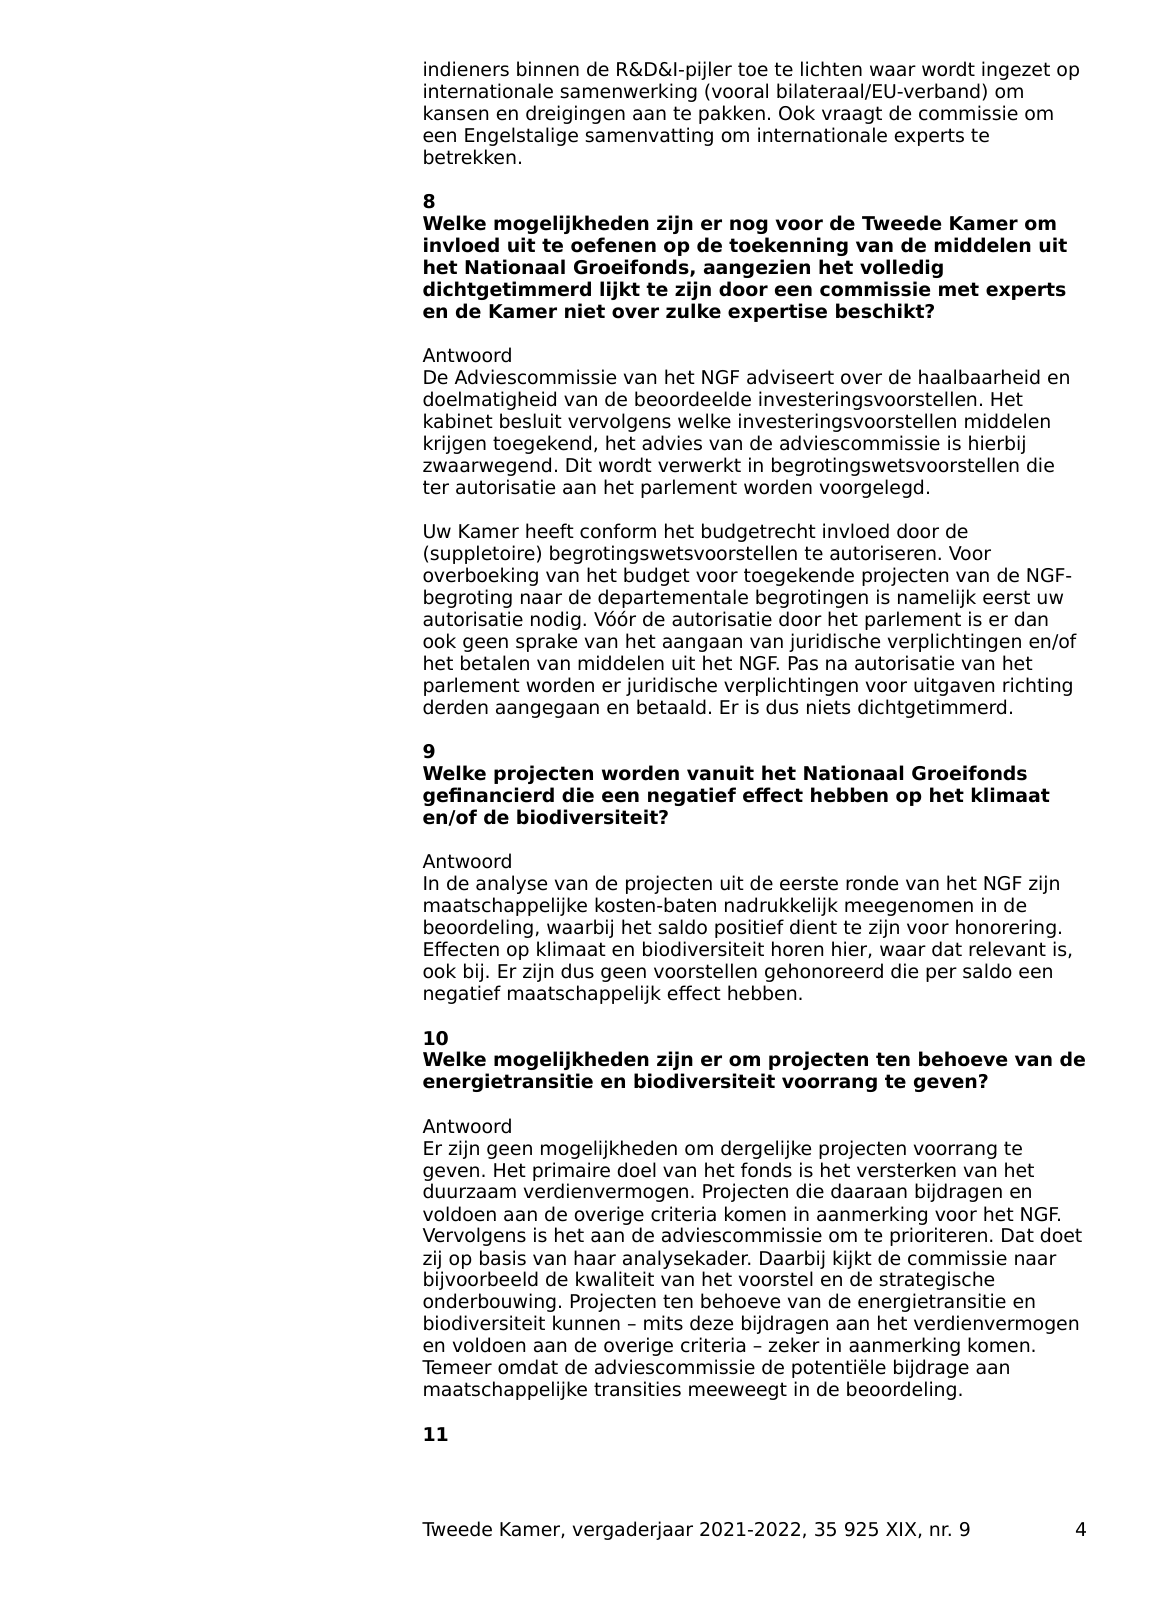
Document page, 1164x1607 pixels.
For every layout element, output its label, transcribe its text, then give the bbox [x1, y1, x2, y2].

text Antwoord [422, 345, 1087, 367]
text Welke mogelijkheden zijn er nog voor de Tweede Kamer om invloed uit te oefenen op de toekenning van de middelen uit het Nationaal Groeifonds, aangezien het volledig dichtgetimmerd lijkt te zijn door een commissie met experts en de Kamer niet over zulke expertise beschikt? [422, 213, 1087, 323]
text Antwoord [422, 1116, 1087, 1137]
text In de analyse van de projecten uit de eerste ronde van het NGF zijn maatschappelijke kosten-baten nadrukkelijk meegenomen in de beoordeling, waarbij het saldo positief dient te zijn voor honorering. Effecten op klimaat en biodiversiteit horen hier, waar dat relevant is, ook bij. Er zijn dus geen voorstellen gehonoreerd die per saldo een negatief maatschappelijk effect hebben. [422, 873, 1087, 1005]
text Uw Kamer heeft conform het budgetrecht invloed door de (suppletoire) begrotingswetsvoorstellen te autoriseren. Voor overboeking van het budget voor toegekende projecten van de NGF-begroting naar de departementale begrotingen is namelijk eerst uw autorisatie nodig. Vóór de autorisatie door het parlement is er dan ook geen sprake van het aangaan van juridische verplichtingen en/of het betalen van middelen uit het NGF. Pas na autorisatie van het parlement worden er juridische verplichtingen voor uitgaven richting derden aangegaan en betaald. Er is dus niets dichtgetimmerd. [422, 521, 1087, 719]
text De Adviescommissie van het NGF adviseert over de haalbaarheid en doelmatigheid van de beoordeelde investeringsvoorstellen. Het kabinet besluit vervolgens welke investeringsvoorstellen middelen krijgen toegekend, het advies van de adviescommissie is hierbij zwaarwegend. Dit wordt verwerkt in begrotingswetsvoorstellen die ter autorisatie aan het parlement worden voorgelegd. [422, 367, 1087, 499]
text Welke mogelijkheden zijn er om projecten ten behoeve van de energietransitie en biodiversiteit voorrang te geven? [422, 1049, 1087, 1093]
text 11 [422, 1423, 1087, 1445]
text 9 [422, 741, 1087, 763]
text 10 [422, 1027, 1087, 1049]
text indieners binnen de R&D&I-pijler toe te lichten waar wordt ingezet op internationale samenwerking (vooral bilateraal/EU-verband) om kansen en dreigingen aan te pakken. Ook vraagt de commissie om een Engelstalige samenvatting om internationale experts te betrekken. [422, 59, 1087, 169]
text Antwoord [422, 851, 1087, 873]
text Er zijn geen mogelijkheden om dergelijke projecten voorrang te geven. Het primaire doel van het fonds is het versterken van het duurzaam verdienvermogen. Projecten die daaraan bijdragen en voldoen aan de overige criteria komen in aanmerking voor het NGF. Vervolgens is het aan de adviescommissie om te prioriteren. Dat doet zij op basis van haar analysekader. Daarbij kijkt de commissie naar bijvoorbeeld de kwaliteit van het voorstel en de strategische onderbouwing. Projecten ten behoeve van de energietransitie en biodiversiteit kunnen – mits deze bijdragen aan het verdienvermogen en voldoen aan de overige criteria – zeker in aanmerking komen. Temeer omdat de adviescommissie de potentiële bijdrage aan maatschappelijke transities meeweegt in de beoordeling. [422, 1137, 1087, 1401]
text Welke projecten worden vanuit het Nationaal Groeifonds gefinancierd die een negatief effect hebben op het klimaat en/of de biodiversiteit? [422, 763, 1087, 829]
text 8 [422, 191, 1087, 213]
